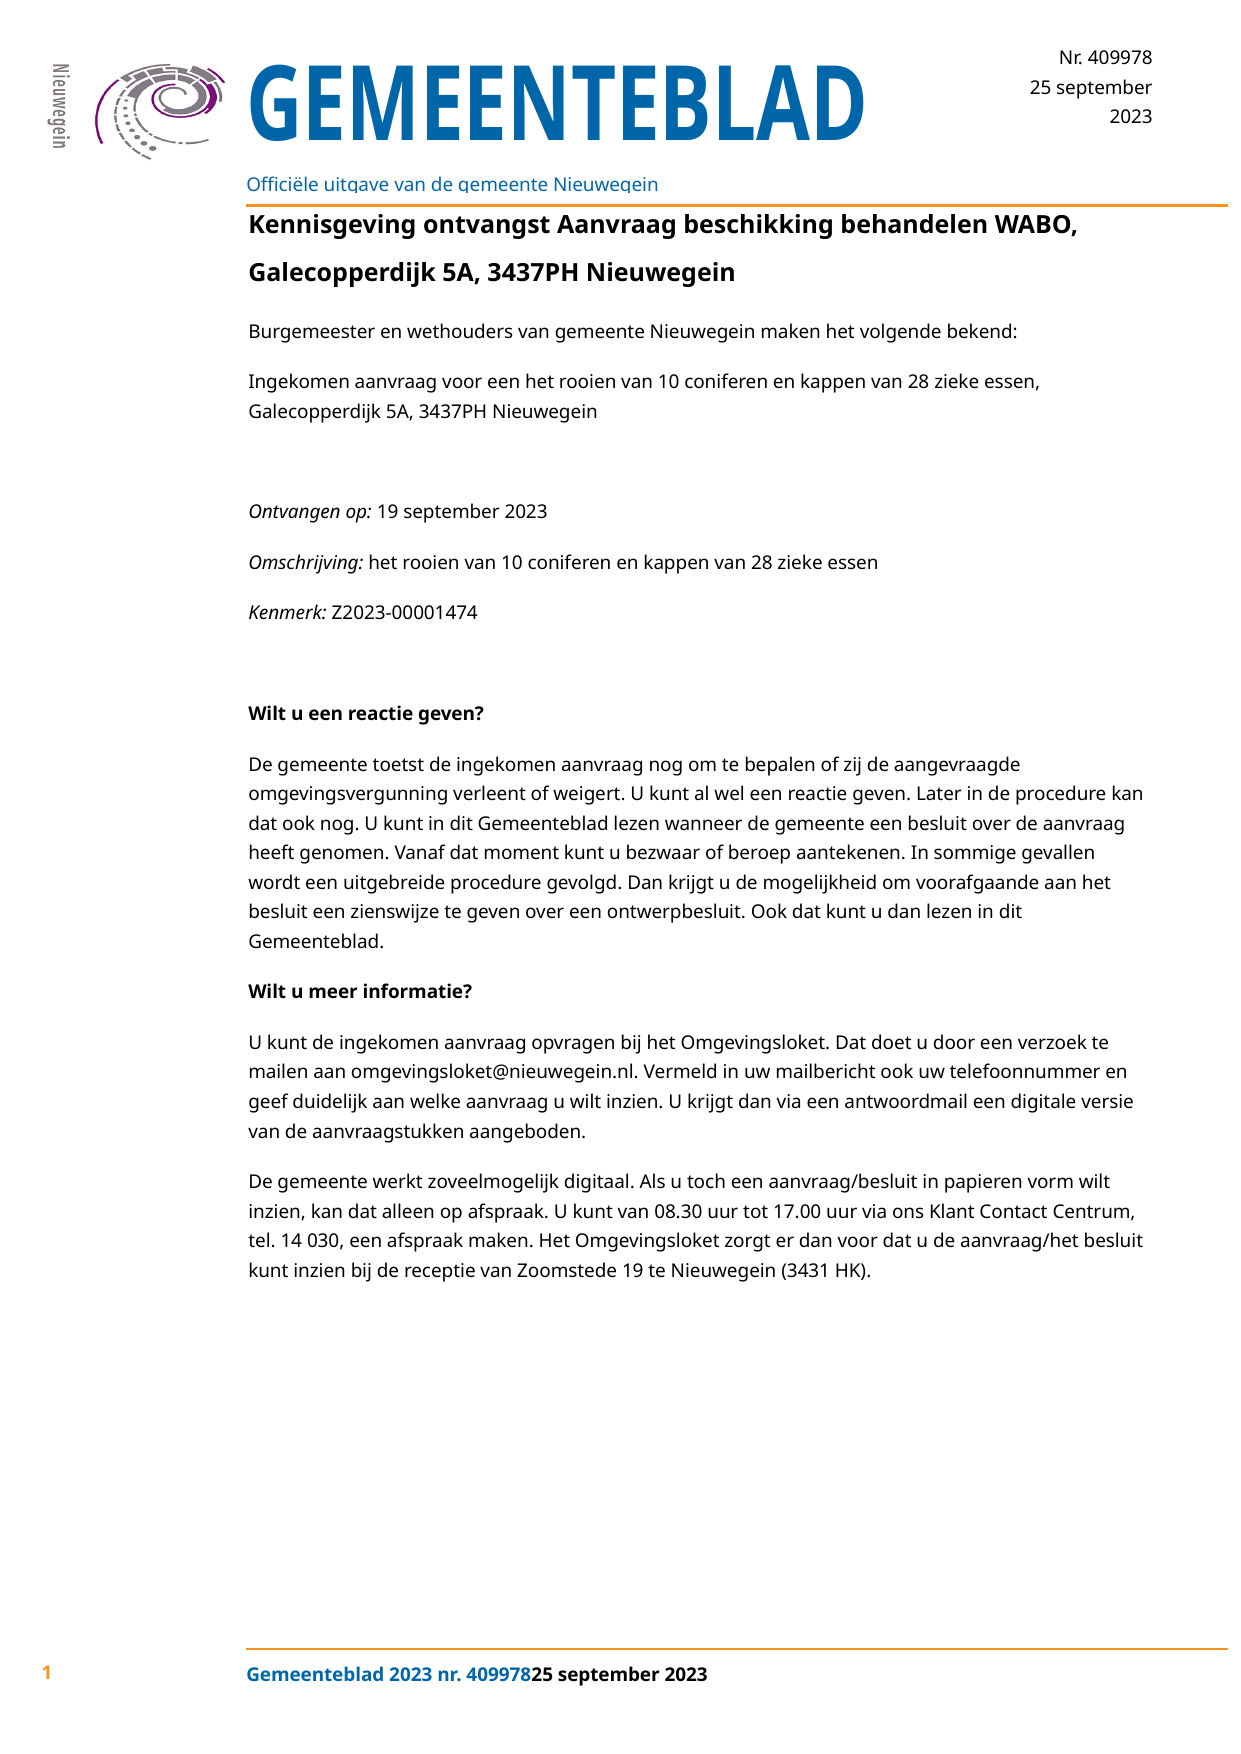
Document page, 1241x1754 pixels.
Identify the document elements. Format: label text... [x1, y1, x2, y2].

text Burgemeester en wethouders van gemeente Nieuwegein maken het volgende bekend: [248, 318, 1152, 344]
text Wilt u een reactie geven? [248, 700, 1152, 726]
text Ingekomen aanvraag voor een het rooien van 10 coniferen en kappen van 28 zieke essen, Galecopperdijk 5A, 3437PH Nieuwegein [248, 368, 1152, 424]
text Ontvangen op: 19 september 2023 [248, 499, 1152, 524]
text De gemeente toetst de ingekomen aanvraag nog om te bepalen of zij de aangevraagde omgevingsvergunning verleent of weigert. U kunt al wel een reactie geven. Later in de procedure kan dat ook nog. U kunt in dit Gemeenteblad lezen wanneer de gemeente een besluit over de aanvraag heeft genomen. Vanaf dat moment kunt u bezwaar of beroep aantekenen. In sommige gevallen wordt een uitgebreide procedure gevolgd. Dan krijgt u de mogelijkheid om voorafgaande aan het besluit een zienswijze te geven over een ontwerpbesluit. Ook dat kunt u dan lezen in dit Gemeenteblad. [248, 751, 1152, 954]
text Omschrijving: het rooien van 10 coniferen en kappen van 28 zieke essen [248, 549, 1152, 575]
text De gemeente werkt zoveelmogelijk digitaal. Als u toch een aanvraag/besluit in papieren vorm wilt inzien, kan dat alleen op afspraak. U kunt van 08.30 uur tot 17.00 uur via ons Klant Contact Centrum, tel. 14 030, een afspraak maken. Het Omgevingsloket zorgt er dan voor dat u de aanvraag/het besluit kunt inzien bij de receptie van Zoomstede 19 te Nieuwegein (3431 HK). [248, 1168, 1152, 1283]
picture [41, 47, 231, 172]
text Wilt u meer informatie? [248, 979, 1152, 1004]
text U kunt de ingekomen aanvraag opvragen bij het Omgevingsloket. Dat doet u door een verzoek te mailen aan omgevingsloket@nieuwegein.nl. Vermeld in uw mailbericht ook uw telefoonnummer en geef duidelijk aan welke aanvraag u wilt inzien. U krijgt dan via een antwoordmail een digitale versie van de aanvraagstukken aangeboden. [248, 1029, 1152, 1144]
text Kennisgeving ontvangst Aanvraag beschikking behandelen WABO, Galecopperdijk 5A, 3437PH Nieuwegein [248, 207, 1152, 288]
text Kenmerk: Z2023-00001474 [248, 599, 1152, 625]
